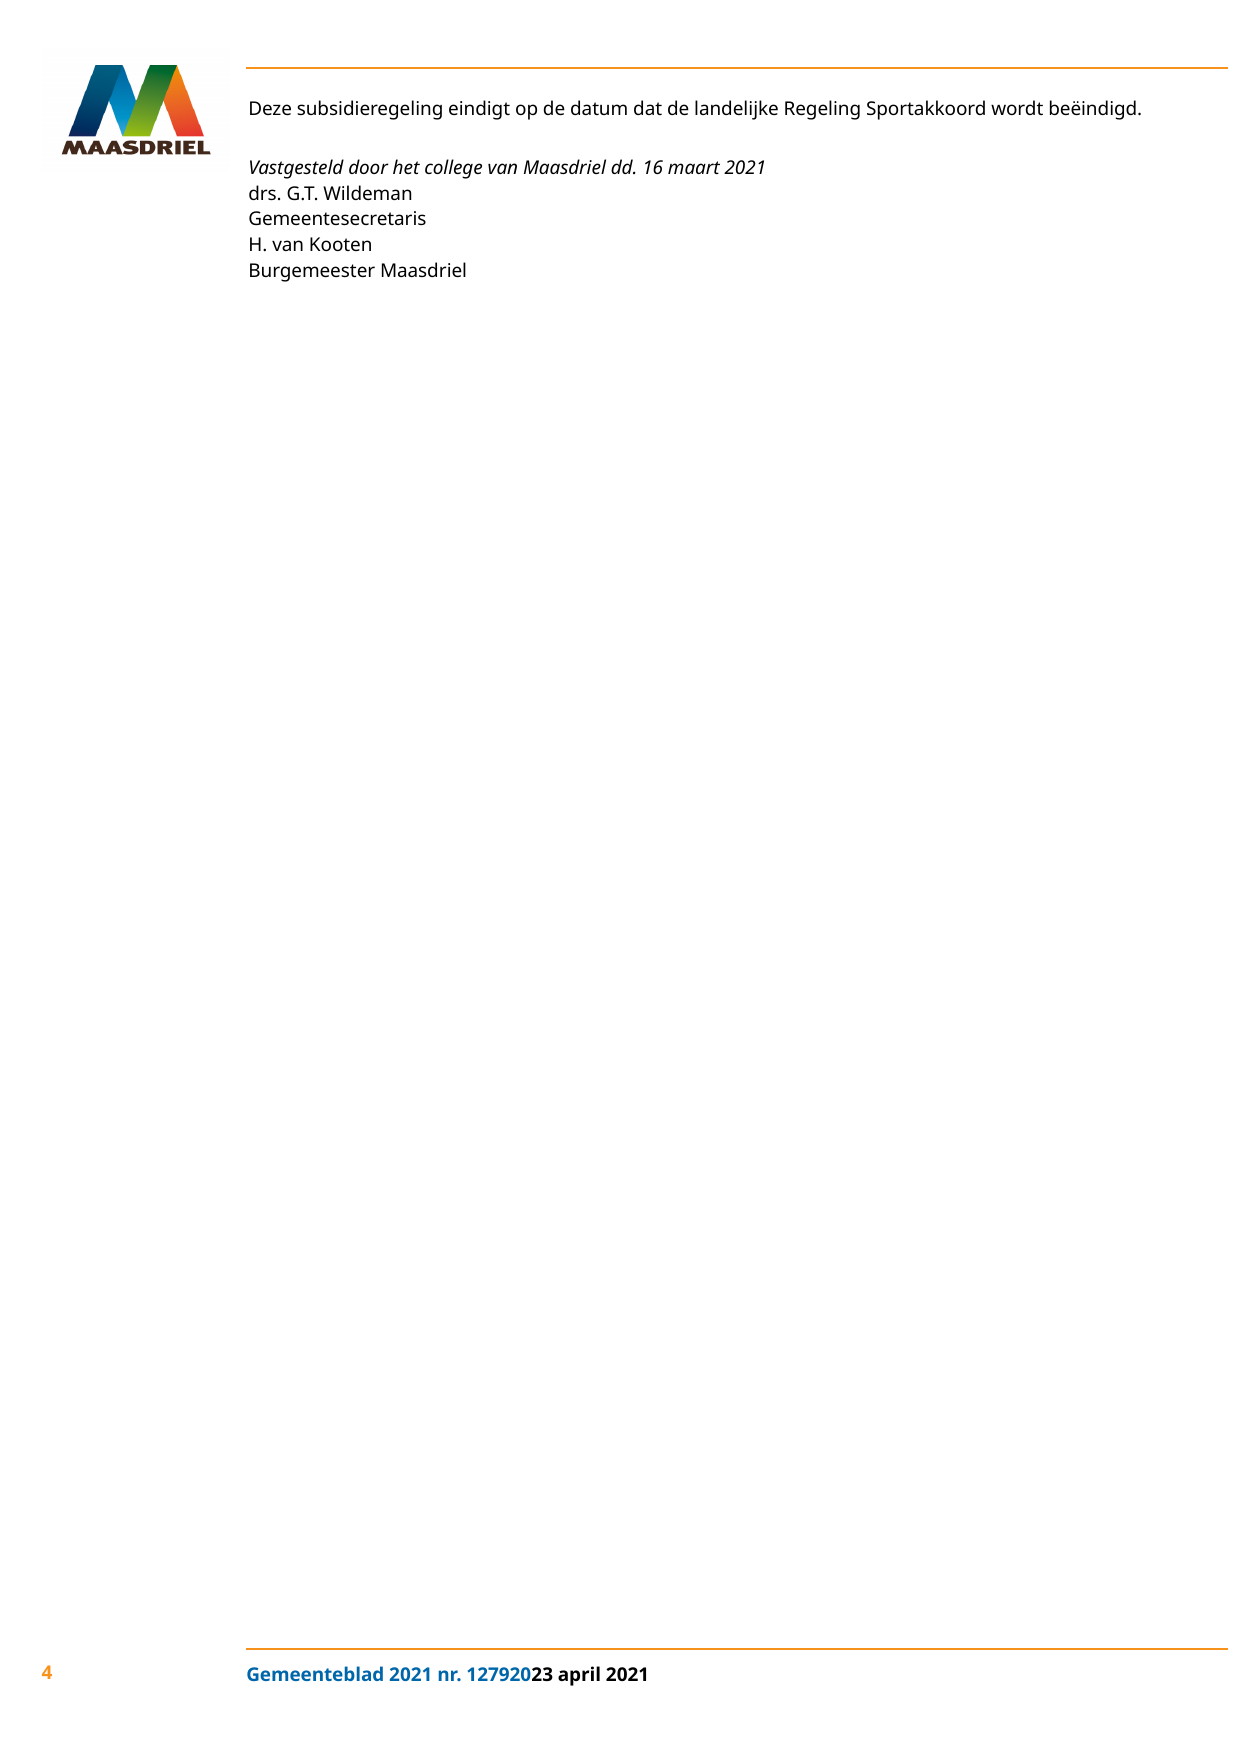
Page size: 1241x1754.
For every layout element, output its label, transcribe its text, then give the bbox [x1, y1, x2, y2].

text Vastgesteld door het college van Maasdriel dd. 16 maart 2021 [248, 154, 1152, 180]
picture [41, 47, 231, 172]
text Burgemeester Maasdriel [248, 257, 1152, 283]
text H. van Kooten [248, 231, 1152, 257]
text Gemeentesecretaris [248, 205, 1152, 231]
text drs. G.T. Wildeman [248, 180, 1152, 205]
text Deze subsidieregeling eindigt op de datum dat de landelijke Regeling Sportakkoord wordt beëindigd. [248, 95, 1152, 121]
